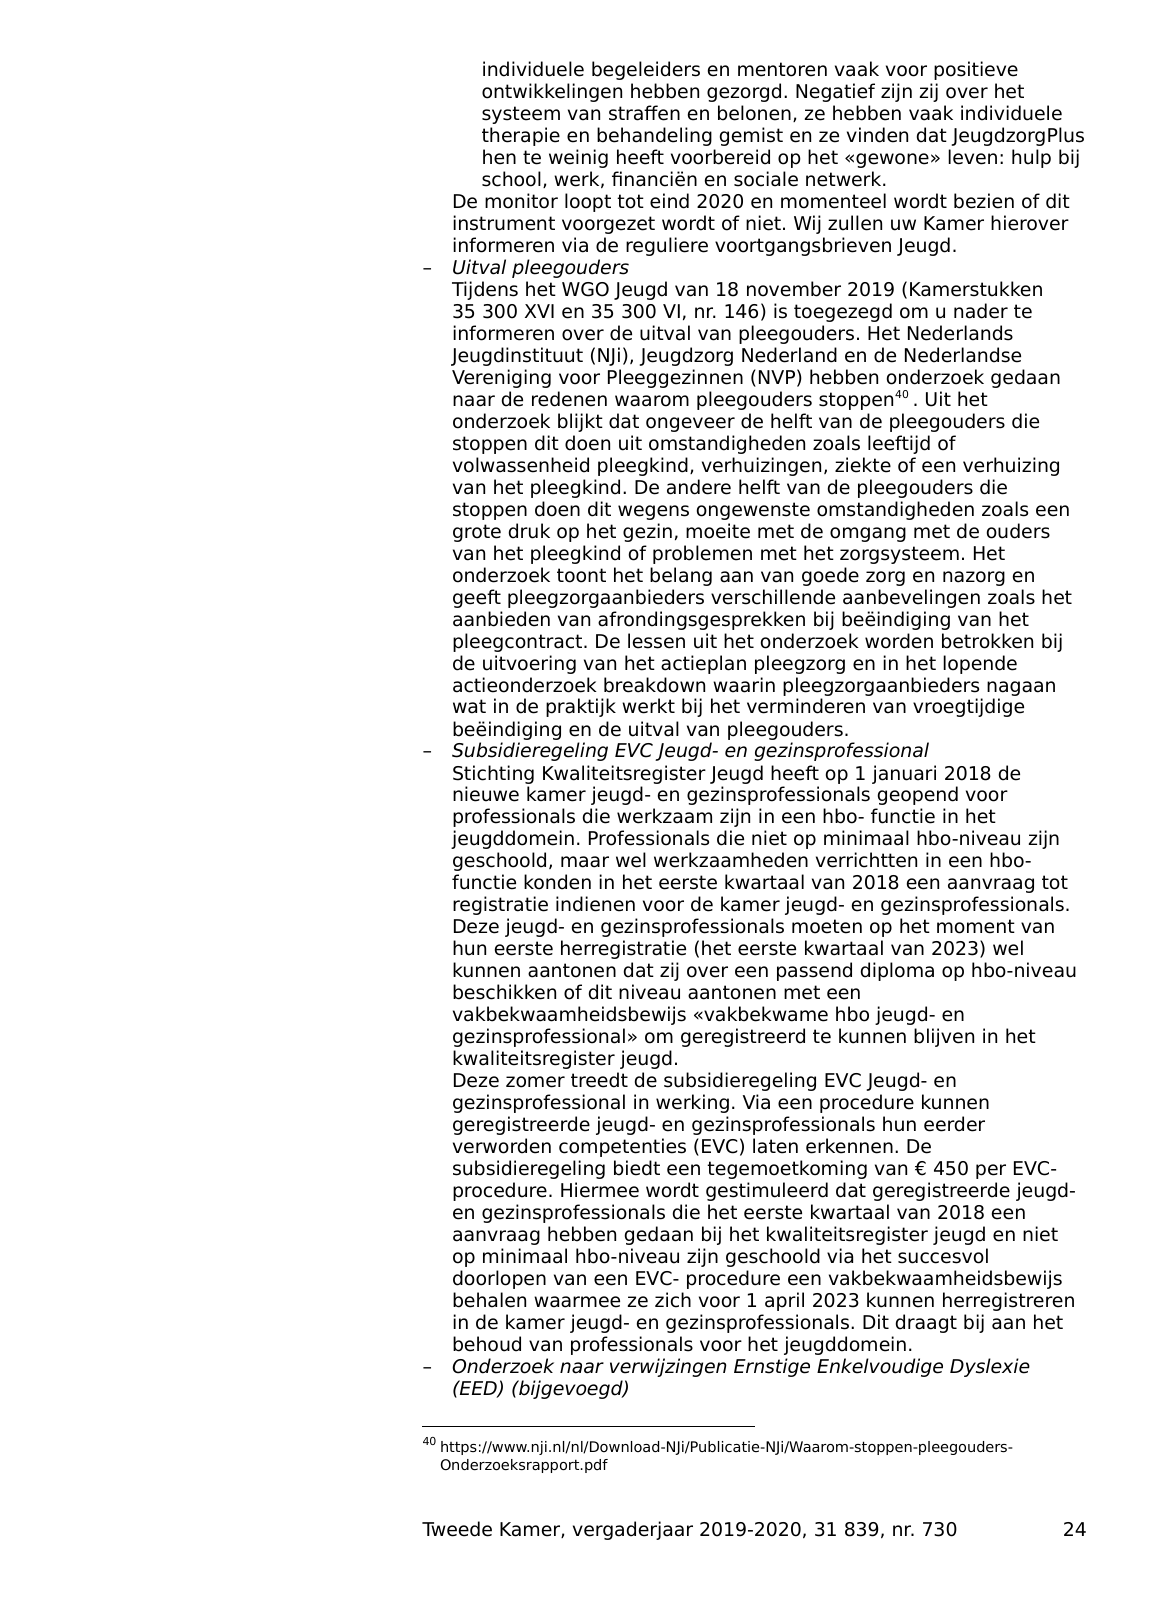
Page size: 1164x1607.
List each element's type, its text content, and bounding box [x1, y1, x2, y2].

text Deze zomer treedt de subsidieregeling EVC Jeugd- en gezinsprofessional in werking. Via een procedure kunnen geregistreerde jeugd- en gezinsprofessionals hun eerder verworden competenties (EVC) laten erkennen. De subsidieregeling biedt een tegemoetkoming van € 450 per EVC- procedure. Hiermee wordt gestimuleerd dat geregistreerde jeugd- en gezinsprofessionals die het eerste kwartaal van 2018 een aanvraag hebben gedaan bij het kwaliteitsregister jeugd en niet op minimaal hbo-niveau zijn geschoold via het succesvol doorlopen van een EVC- procedure een vakbekwaamheidsbewijs behalen waarmee ze zich voor 1 april 2023 kunnen herregistreren in de kamer jeugd- en gezinsprofessionals. Dit draagt bij aan het behoud van professionals voor het jeugddomein. [452, 1070, 1087, 1356]
text https://www.nji.nl/nl/Download-NJi/Publicatie-NJi/Waarom-stoppen-pleegouders-Onderzoeksrapport.pdf [422, 1435, 1087, 1474]
text – Onderzoek naar verwijzingen Ernstige Enkelvoudige Dyslexie (EED) (bijgevoegd) [422, 1356, 1087, 1400]
text De monitor loopt tot eind 2020 en momenteel wordt bezien of dit instrument voorgezet wordt of niet. Wij zullen uw Kamer hierover informeren via de reguliere voortgangsbrieven Jeugd. [452, 191, 1087, 257]
text Stichting Kwaliteitsregister Jeugd heeft op 1 januari 2018 de nieuwe kamer jeugd- en gezinsprofessionals geopend voor professionals die werkzaam zijn in een hbo- functie in het jeugddomein. Professionals die niet op minimaal hbo-niveau zijn geschoold, maar wel werkzaamheden verrichtten in een hbo- functie konden in het eerste kwartaal van 2018 een aanvraag tot registratie indienen voor de kamer jeugd- en gezinsprofessionals. Deze jeugd- en gezinsprofessionals moeten op het moment van hun eerste herregistratie (het eerste kwartaal van 2023) wel kunnen aantonen dat zij over een passend diploma op hbo-niveau beschikken of dit niveau aantonen met een vakbekwaamheidsbewijs «vakbekwame hbo jeugd- en gezinsprofessional» om geregistreerd te kunnen blijven in het kwaliteitsregister jeugd. [452, 762, 1087, 1070]
text – Subsidieregeling EVC Jeugd- en gezinsprofessional [422, 740, 1087, 762]
text individuele begeleiders en mentoren vaak voor positieve ontwikkelingen hebben gezorgd. Negatief zijn zij over het systeem van straffen en belonen, ze hebben vaak individuele therapie en behandeling gemist en ze vinden dat JeugdzorgPlus hen te weinig heeft voorbereid op het «gewone» leven: hulp bij school, werk, financiën en sociale netwerk. [452, 59, 1087, 191]
text Tijdens het WGO Jeugd van 18 november 2019 (Kamerstukken 35 300 XVI en 35 300 VI, nr. 146) is toegezegd om u nader te informeren over de uitval van pleegouders. Het Nederlands Jeugdinstituut (NJi), Jeugdzorg Nederland en de Nederlandse Vereniging voor Pleeggezinnen (NVP) hebben onderzoek gedaan naar de redenen waarom pleegouders stoppen. Uit het onderzoek blijkt dat ongeveer de helft van de pleegouders die stoppen dit doen uit omstandigheden zoals leeftijd of volwassenheid pleegkind, verhuizingen, ziekte of een verhuizing van het pleegkind. De andere helft van de pleegouders die stoppen doen dit wegens ongewenste omstandigheden zoals een grote druk op het gezin, moeite met de omgang met de ouders van het pleegkind of problemen met het zorgsysteem. Het onderzoek toont het belang aan van goede zorg en nazorg en geeft pleegzorgaanbieders verschillende aanbevelingen zoals het aanbieden van afrondingsgesprekken bij beëindiging van het pleegcontract. De lessen uit het onderzoek worden betrokken bij de uitvoering van het actieplan pleegzorg en in het lopende actieonderzoek breakdown waarin pleegzorgaanbieders nagaan wat in de praktijk werkt bij het verminderen van vroegtijdige beëindiging en de uitval van pleegouders. [452, 279, 1087, 740]
text – Uitval pleegouders [422, 257, 1087, 279]
